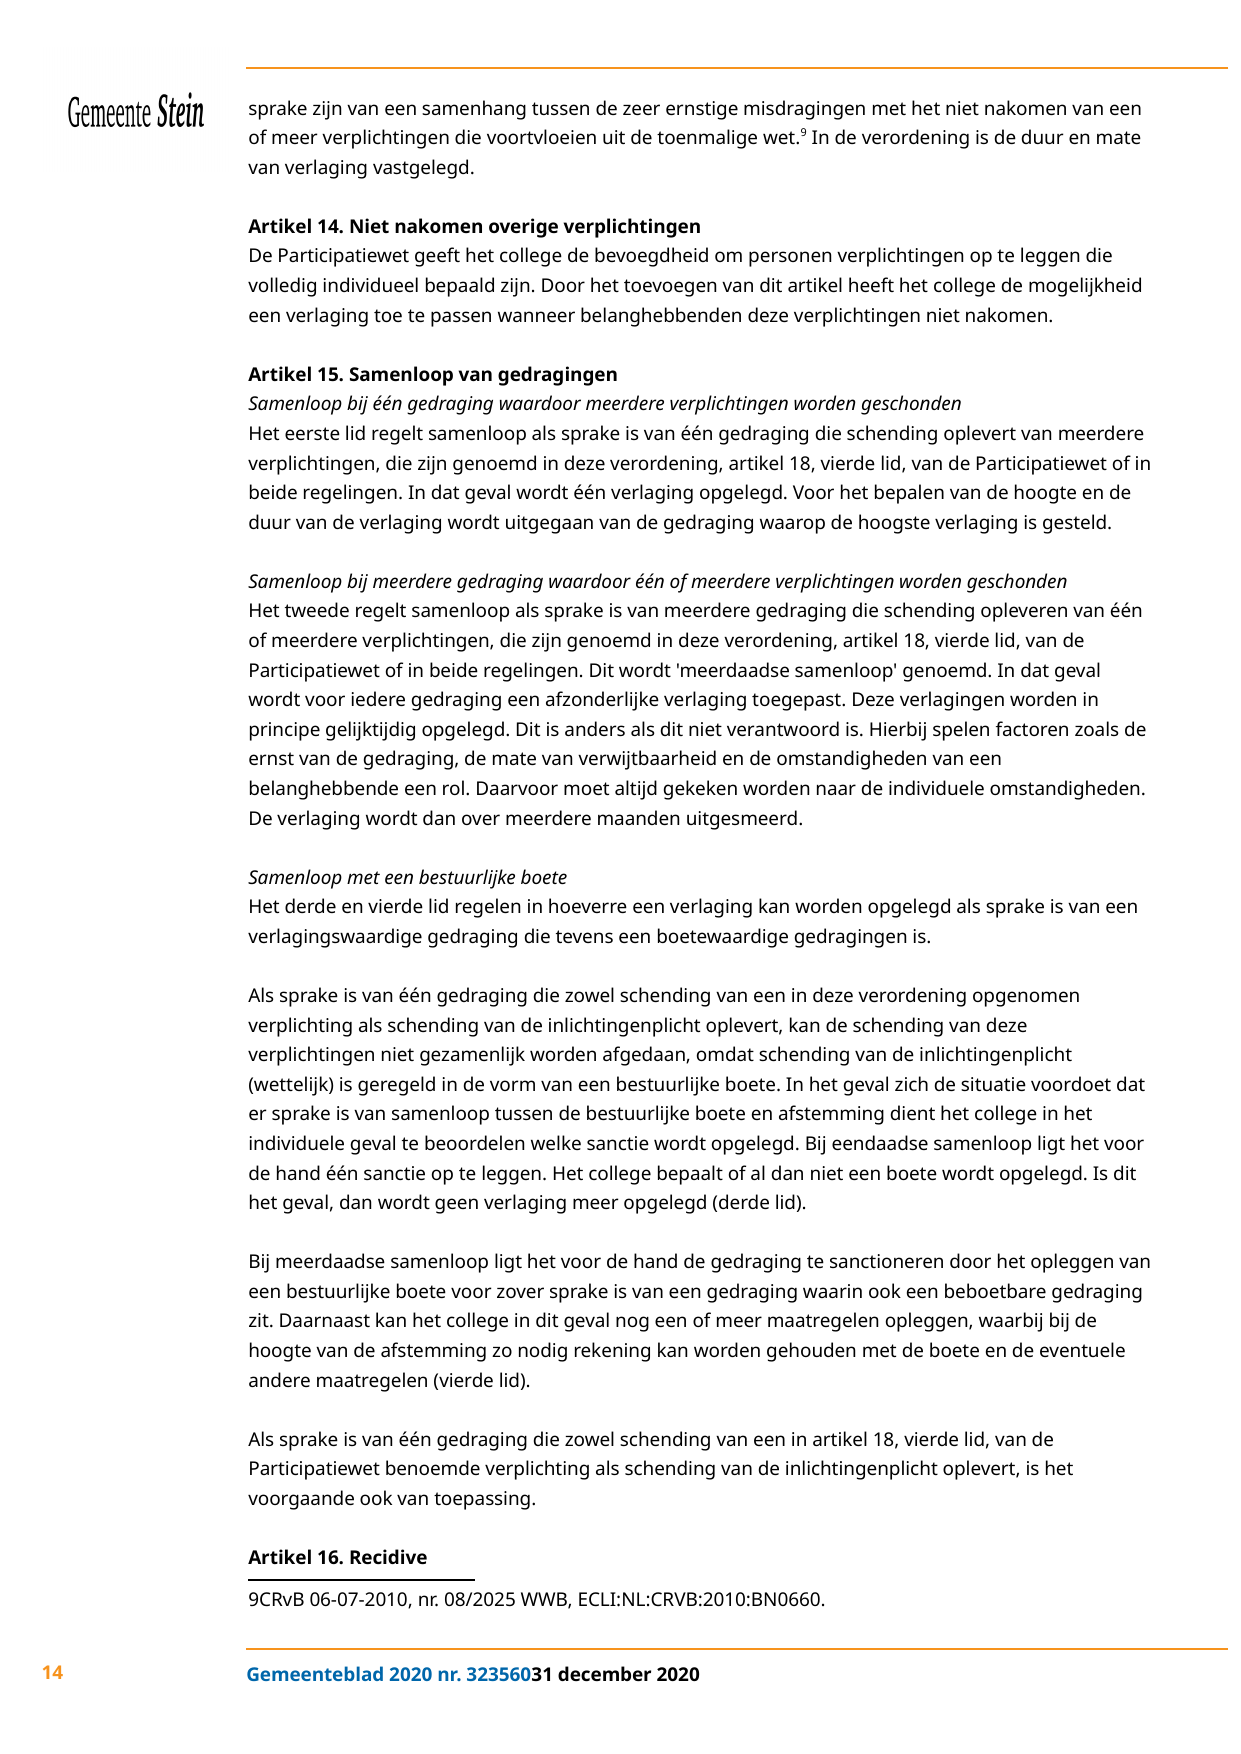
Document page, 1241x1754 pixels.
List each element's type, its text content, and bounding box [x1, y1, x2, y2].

text Artikel 16. Recidive [248, 1544, 1152, 1570]
text Als sprake is van één gedraging die zowel schending van een in deze verordening opgenomen verplichting als schending van de inlichtingenplicht oplevert, kan de schending van deze verplichtingen niet gezamenlijk worden afgedaan, omdat schending van de inlichtingenplicht (wettelijk) is geregeld in de vorm van een bestuurlijke boete. In het geval zich de situatie voordoet dat er sprake is van samenloop tussen de bestuurlijke boete en afstemming dient het college in het individuele geval te beoordelen welke sanctie wordt opgelegd. Bij eendaadse samenloop ligt het voor de hand één sanctie op te leggen. Het college bepaalt of al dan niet een boete wordt opgelegd. Is dit het geval, dan wordt geen verlaging meer opgelegd (derde lid). [248, 982, 1152, 1215]
text sprake zijn van een samenhang tussen de zeer ernstige misdragingen met het niet nakomen van een of meer verplichtingen die voortvloeien uit de toenmalige wet. In de verordening is de duur en mate van verlaging vastgelegd. [248, 95, 1152, 180]
text De Participatiewet geeft het college de bevoegdheid om personen verplichtingen op te leggen die volledig individueel bepaald zijn. Door het toevoegen van dit artikel heeft het college de mogelijkheid een verlaging toe te passen wanneer belanghebbenden deze verplichtingen niet nakomen. [248, 243, 1152, 328]
text Als sprake is van één gedraging die zowel schending van een in artikel 18, vierde lid, van de Participatiewet benoemde verplichting als schending van de inlichtingenplicht oplevert, is het voorgaande ook van toepassing. [248, 1426, 1152, 1511]
text Het tweede regelt samenloop als sprake is van meerdere gedraging die schending opleveren van één of meerdere verplichtingen, die zijn genoemd in deze verordening, artikel 18, vierde lid, van de Participatiewet of in beide regelingen. Dit wordt 'meerdaadse samenloop' genoemd. In dat geval wordt voor iedere gedraging een afzonderlijke verlaging toegepast. Deze verlagingen worden in principe gelijktijdig opgelegd. Dit is anders als dit niet verantwoord is. Hierbij spelen factoren zoals de ernst van de gedraging, de mate van verwijtbaarheid en de omstandigheden van een belanghebbende een rol. Daarvoor moet altijd gekeken worden naar de individuele omstandigheden. De verlaging wordt dan over meerdere maanden uitgesmeerd. [248, 598, 1152, 831]
text Samenloop met een bestuurlijke boete [248, 864, 1152, 890]
text Het derde en vierde lid regelen in hoeverre een verlaging kan worden opgelegd als sprake is van een verlagingswaardige gedraging die tevens een boetewaardige gedragingen is. [248, 893, 1152, 949]
text Artikel 15. Samenloop van gedragingen [248, 361, 1152, 387]
text Samenloop bij één gedraging waardoor meerdere verplichtingen worden geschonden [248, 391, 1152, 416]
picture [41, 47, 231, 172]
text Artikel 14. Niet nakomen overige verplichtingen [248, 213, 1152, 239]
text Bij meerdaadse samenloop ligt het voor de hand de gedraging te sanctioneren door het opleggen van een bestuurlijke boete voor zover sprake is van een gedraging waarin ook een beboetbare gedraging zit. Daarnaast kan het college in dit geval nog een of meer maatregelen opleggen, waarbij bij de hoogte van de afstemming zo nodig rekening kan worden gehouden met de boete en de eventuele andere maatregelen (vierde lid). [248, 1248, 1152, 1393]
text CRvB 06-07-2010, nr. 08/2025 WWB, ECLI:NL:CRVB:2010:BN0660. [248, 1586, 1152, 1612]
text Samenloop bij meerdere gedraging waardoor één of meerdere verplichtingen worden geschonden [248, 568, 1152, 594]
text Het eerste lid regelt samenloop als sprake is van één gedraging die schending oplevert van meerdere verplichtingen, die zijn genoemd in deze verordening, artikel 18, vierde lid, van de Participatiewet of in beide regelingen. In dat geval wordt één verlaging opgelegd. Voor het bepalen van de hoogte en de duur van de verlaging wordt uitgegaan van de gedraging waarop de hoogste verlaging is gesteld. [248, 420, 1152, 535]
